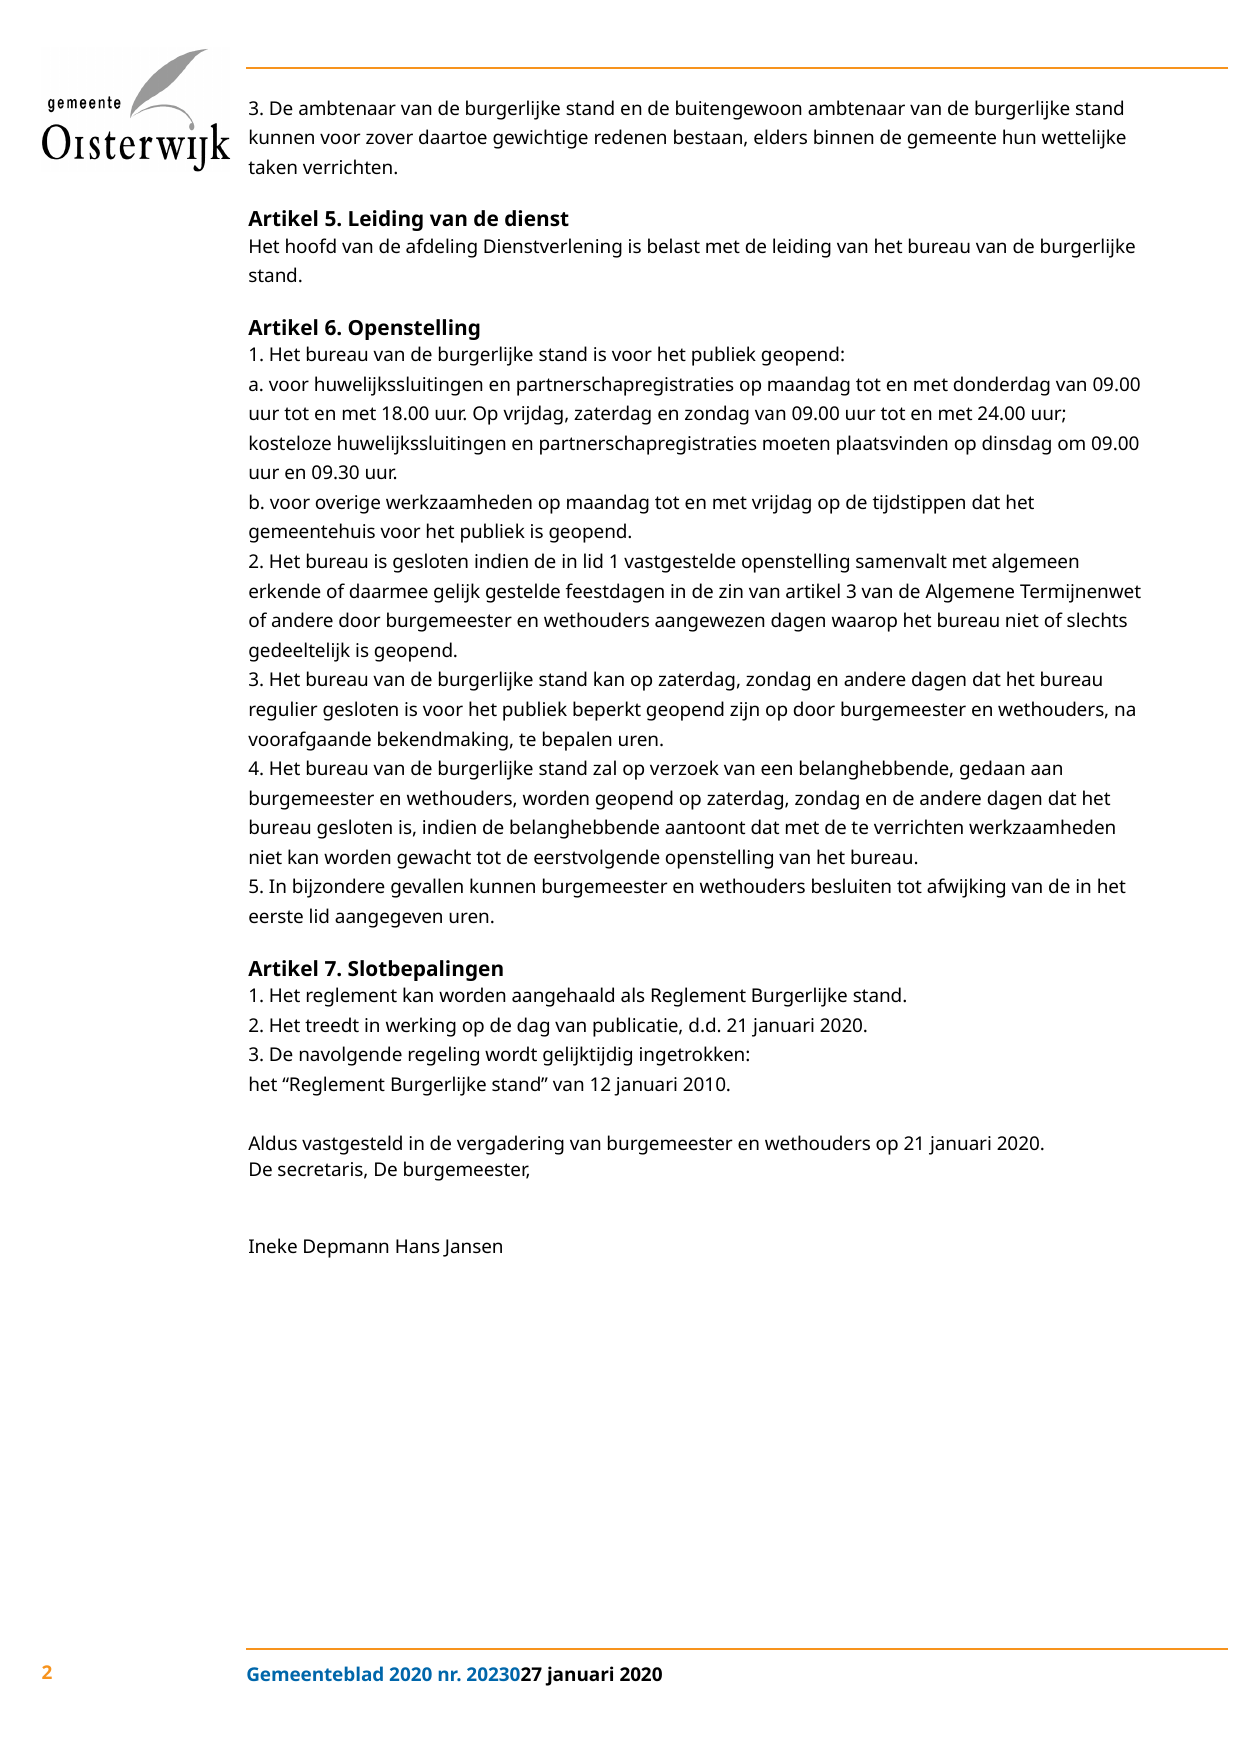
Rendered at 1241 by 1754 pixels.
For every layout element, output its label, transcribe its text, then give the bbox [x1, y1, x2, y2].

text 1. Het bureau van de burgerlijke stand is voor het publiek geopend: [248, 341, 1152, 367]
text Artikel 5. Leiding van de dienst [248, 204, 1152, 233]
text 5. In bijzondere gevallen kunnen burgemeester en wethouders besluiten tot afwijking van de in het eerste lid aangegeven uren. [248, 874, 1152, 929]
text 3. Het bureau van de burgerlijke stand kan op zaterdag, zondag en andere dagen dat het bureau regulier gesloten is voor het publiek beperkt geopend zijn op door burgemeester en wethouders, na voorafgaande bekendmaking, te bepalen uren. [248, 667, 1152, 752]
text 3. De ambtenaar van de burgerlijke stand en de buitengewoon ambtenaar van de burgerlijke stand kunnen voor zover daartoe gewichtige redenen bestaan, elders binnen de gemeente hun wettelijke taken verrichten. [248, 95, 1152, 180]
text 4. Het bureau van de burgerlijke stand zal op verzoek van een belanghebbende, gedaan aan burgemeester en wethouders, worden geopend op zaterdag, zondag en de andere dagen dat het bureau gesloten is, indien de belanghebbende aantoont dat met de te verrichten werkzaamheden niet kan worden gewacht tot de eerstvolgende openstelling van het bureau. [248, 755, 1152, 870]
text 2. Het treedt in werking op de dag van publicatie, d.d. 21 januari 2020. [248, 1012, 1152, 1037]
text 1. Het reglement kan worden aangehaald als Reglement Burgerlijke stand. [248, 982, 1152, 1008]
text Ineke Depmann Hans Jansen [248, 1233, 1152, 1259]
text Aldus vastgesteld in de vergadering van burgemeester en wethouders op 21 januari 2020. [248, 1130, 1152, 1156]
text a. voor huwelijkssluitingen en partnerschapregistraties op maandag tot en met donderdag van 09.00 uur tot en met 18.00 uur. Op vrijdag, zaterdag en zondag van 09.00 uur tot en met 24.00 uur; kosteloze huwelijkssluitingen en partnerschapregistraties moeten plaatsvinden op dinsdag om 09.00 uur en 09.30 uur. [248, 371, 1152, 485]
picture [41, 47, 231, 172]
text 3. De navolgende regeling wordt gelijktijdig ingetrokken: [248, 1041, 1152, 1067]
text b. voor overige werkzaamheden op maandag tot en met vrijdag op de tijdstippen dat het gemeentehuis voor het publiek is geopend. [248, 489, 1152, 544]
text het “Reglement Burgerlijke stand” van 12 januari 2010. [248, 1071, 1152, 1097]
text 2. Het bureau is gesloten indien de in lid 1 vastgestelde openstelling samenvalt met algemeen erkende of daarmee gelijk gestelde feestdagen in de zin van artikel 3 van de Algemene Termijnenwet of andere door burgemeester en wethouders aangewezen dagen waarop het bureau niet of slechts gedeeltelijk is geopend. [248, 548, 1152, 663]
text Artikel 7. Slotbepalingen [248, 954, 1152, 982]
text Het hoofd van de afdeling Dienstverlening is belast met de leiding van het bureau van de burgerlijke stand. [248, 233, 1152, 288]
text Artikel 6. Openstelling [248, 313, 1152, 341]
text De secretaris, De burgemeester, [248, 1156, 1152, 1182]
